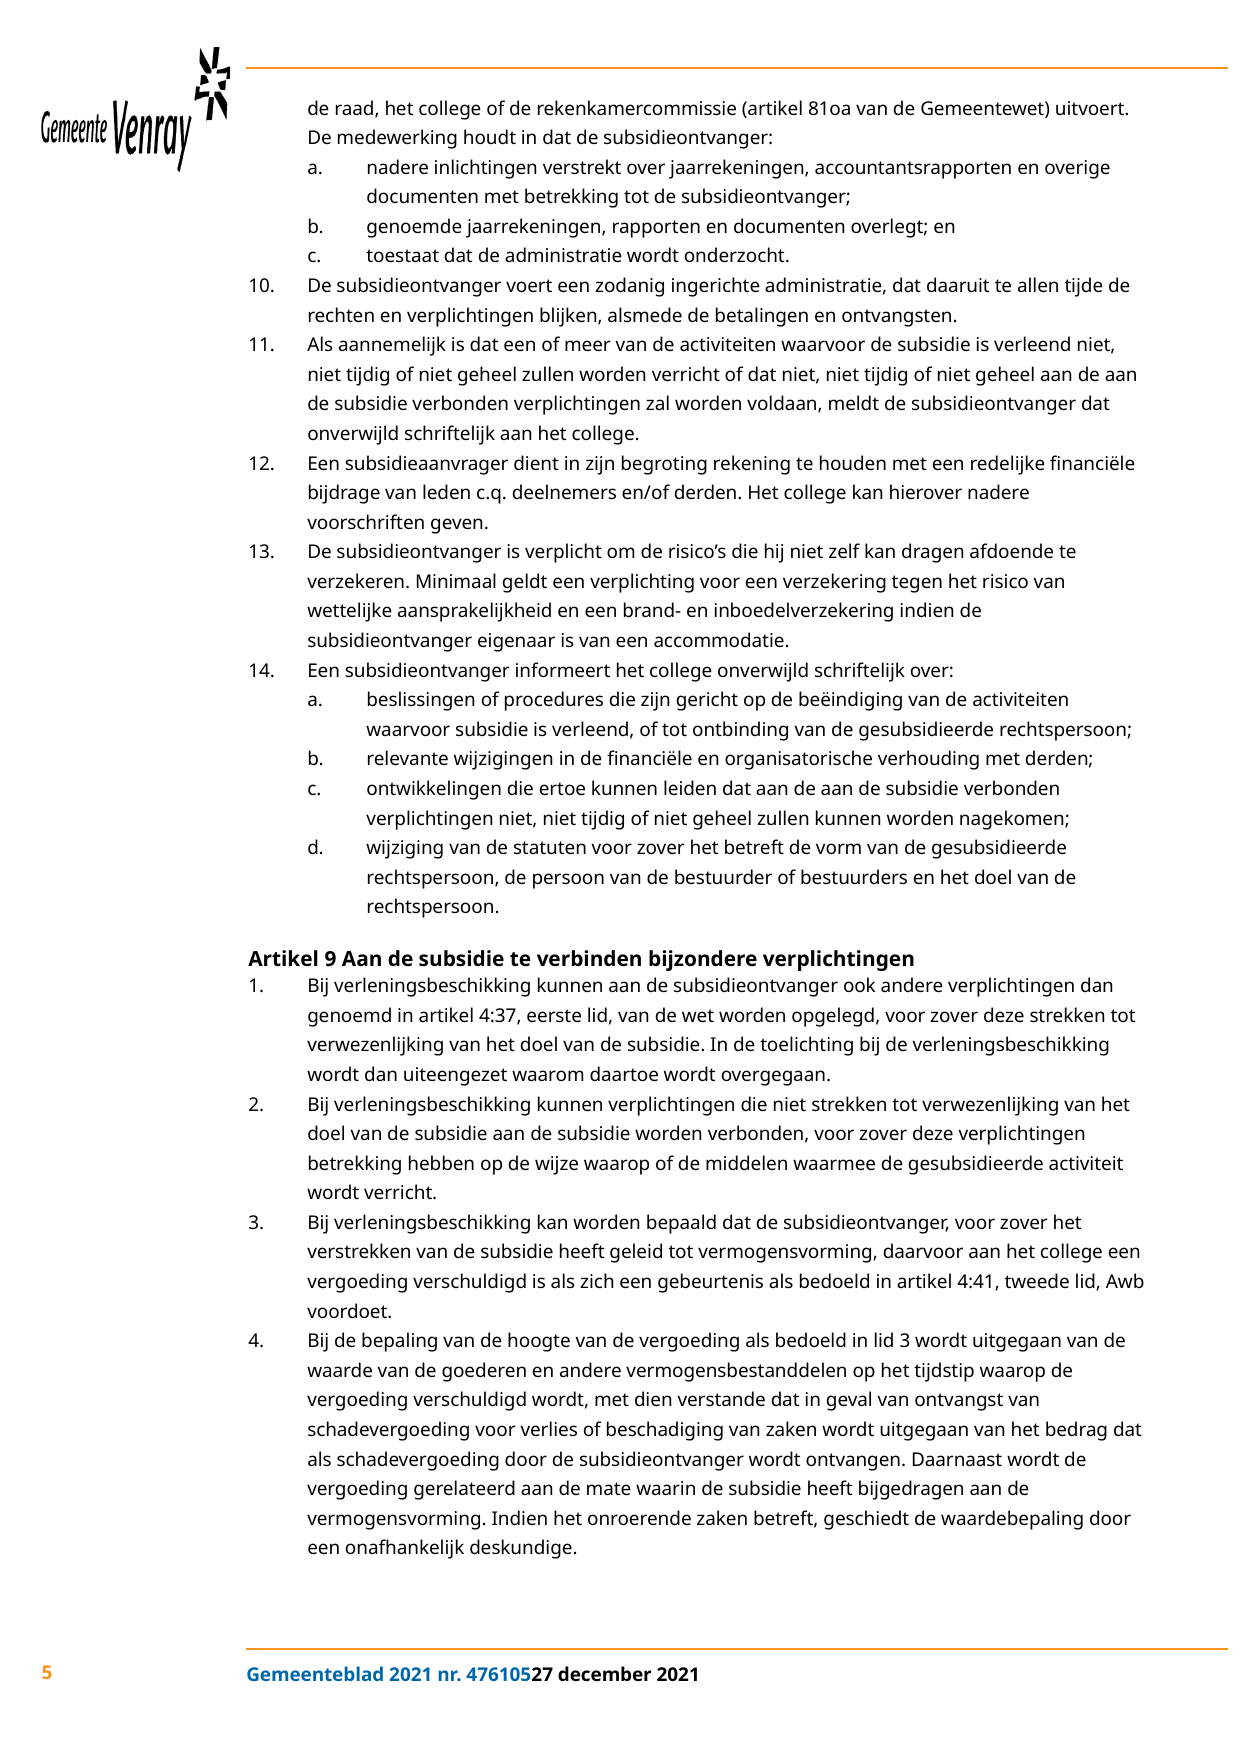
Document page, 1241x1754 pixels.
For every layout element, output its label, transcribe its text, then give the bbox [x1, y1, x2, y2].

list beslissingen of procedures die zijn gericht op de beëindiging van de activiteiten waarvoor subsidie is verleend, of tot ontbinding van de gesubsidieerde rechtspersoon; [307, 686, 1152, 742]
list genoemde jaarrekeningen, rapporten en documenten overlegt; en [307, 213, 1152, 239]
text Artikel 9 Aan de subsidie te verbinden bijzondere verplichtingen [248, 944, 1152, 972]
list toestaat dat de administratie wordt onderzocht. [307, 243, 1152, 268]
list Bij verleningsbeschikking kan worden bepaald dat de subsidieontvanger, voor zover het verstrekken van de subsidie heeft geleid tot vermogensvorming, daarvoor aan het college een vergoeding verschuldigd is als zich een gebeurtenis als bedoeld in artikel 4:41, tweede lid, Awb voordoet. [248, 1209, 1152, 1323]
list Bij verleningsbeschikking kunnen aan de subsidieontvanger ook andere verplichtingen dan genoemd in artikel 4:37, eerste lid, van de wet worden opgelegd, voor zover deze strekken tot verwezenlijking van het doel van de subsidie. In de toelichting bij de verleningsbeschikking wordt dan uiteengezet waarom daartoe wordt overgegaan. [248, 972, 1152, 1087]
list Bij de bepaling van de hoogte van de vergoeding als bedoeld in lid 3 wordt uitgegaan van de waarde van de goederen en andere vermogensbestanddelen op het tijdstip waarop de vergoeding verschuldigd wordt, met dien verstande dat in geval van ontvangst van schadevergoeding voor verlies of beschadiging van zaken wordt uitgegaan van het bedrag dat als schadevergoeding door de subsidieontvanger wordt ontvangen. Daarnaast wordt de vergoeding gerelateerd aan de mate waarin de subsidie heeft bijgedragen aan de vermogensvorming. Indien het onroerende zaken betreft, geschiedt de waardebepaling door een onafhankelijk deskundige. [248, 1327, 1152, 1560]
list ontwikkelingen die ertoe kunnen leiden dat aan de aan de subsidie verbonden verplichtingen niet, niet tijdig of niet geheel zullen kunnen worden nagekomen; [307, 775, 1152, 831]
list nadere inlichtingen verstrekt over jaarrekeningen, accountantsrapporten en overige documenten met betrekking tot de subsidieontvanger; [307, 154, 1152, 209]
list Bij verleningsbeschikking kunnen verplichtingen die niet strekken tot verwezenlijking van het doel van de subsidie aan de subsidie worden verbonden, voor zover deze verplichtingen betrekking hebben op de wijze waarop of de middelen waarmee de gesubsidieerde activiteit wordt verricht. [248, 1091, 1152, 1205]
list Een subsidieontvanger informeert het college onverwijld schriftelijk over: [248, 657, 1152, 683]
list De subsidieontvanger voert een zodanig ingerichte administratie, dat daaruit te allen tijde de rechten en verplichtingen blijken, alsmede de betalingen en ontvangsten. [248, 272, 1152, 328]
picture [41, 47, 231, 172]
list de raad, het college of de rekenkamercommissie (artikel 81oa van de Gemeentewet) uitvoert. De medewerking houdt in dat de subsidieontvanger: [248, 95, 1152, 150]
list Als aannemelijk is dat een of meer van de activiteiten waarvoor de subsidie is verleend niet, niet tijdig of niet geheel zullen worden verricht of dat niet, niet tijdig of niet geheel aan de aan de subsidie verbonden verplichtingen zal worden voldaan, meldt de subsidieontvanger dat onverwijld schriftelijk aan het college. [248, 331, 1152, 446]
list relevante wijzigingen in de financiële en organisatorische verhouding met derden; [307, 746, 1152, 771]
list De subsidieontvanger is verplicht om de risico’s die hij niet zelf kan dragen afdoende te verzekeren. Minimaal geldt een verplichting voor een verzekering tegen het risico van wettelijke aansprakelijkheid en een brand- en inboedelverzekering indien de subsidieontvanger eigenaar is van een accommodatie. [248, 538, 1152, 653]
list wijziging van de statuten voor zover het betreft de vorm van de gesubsidieerde rechtspersoon, de persoon van de bestuurder of bestuurders en het doel van de rechtspersoon. [307, 834, 1152, 919]
list Een subsidieaanvrager dient in zijn begroting rekening te houden met een redelijke financiële bijdrage van leden c.q. deelnemers en/of derden. Het college kan hierover nadere voorschriften geven. [248, 450, 1152, 535]
